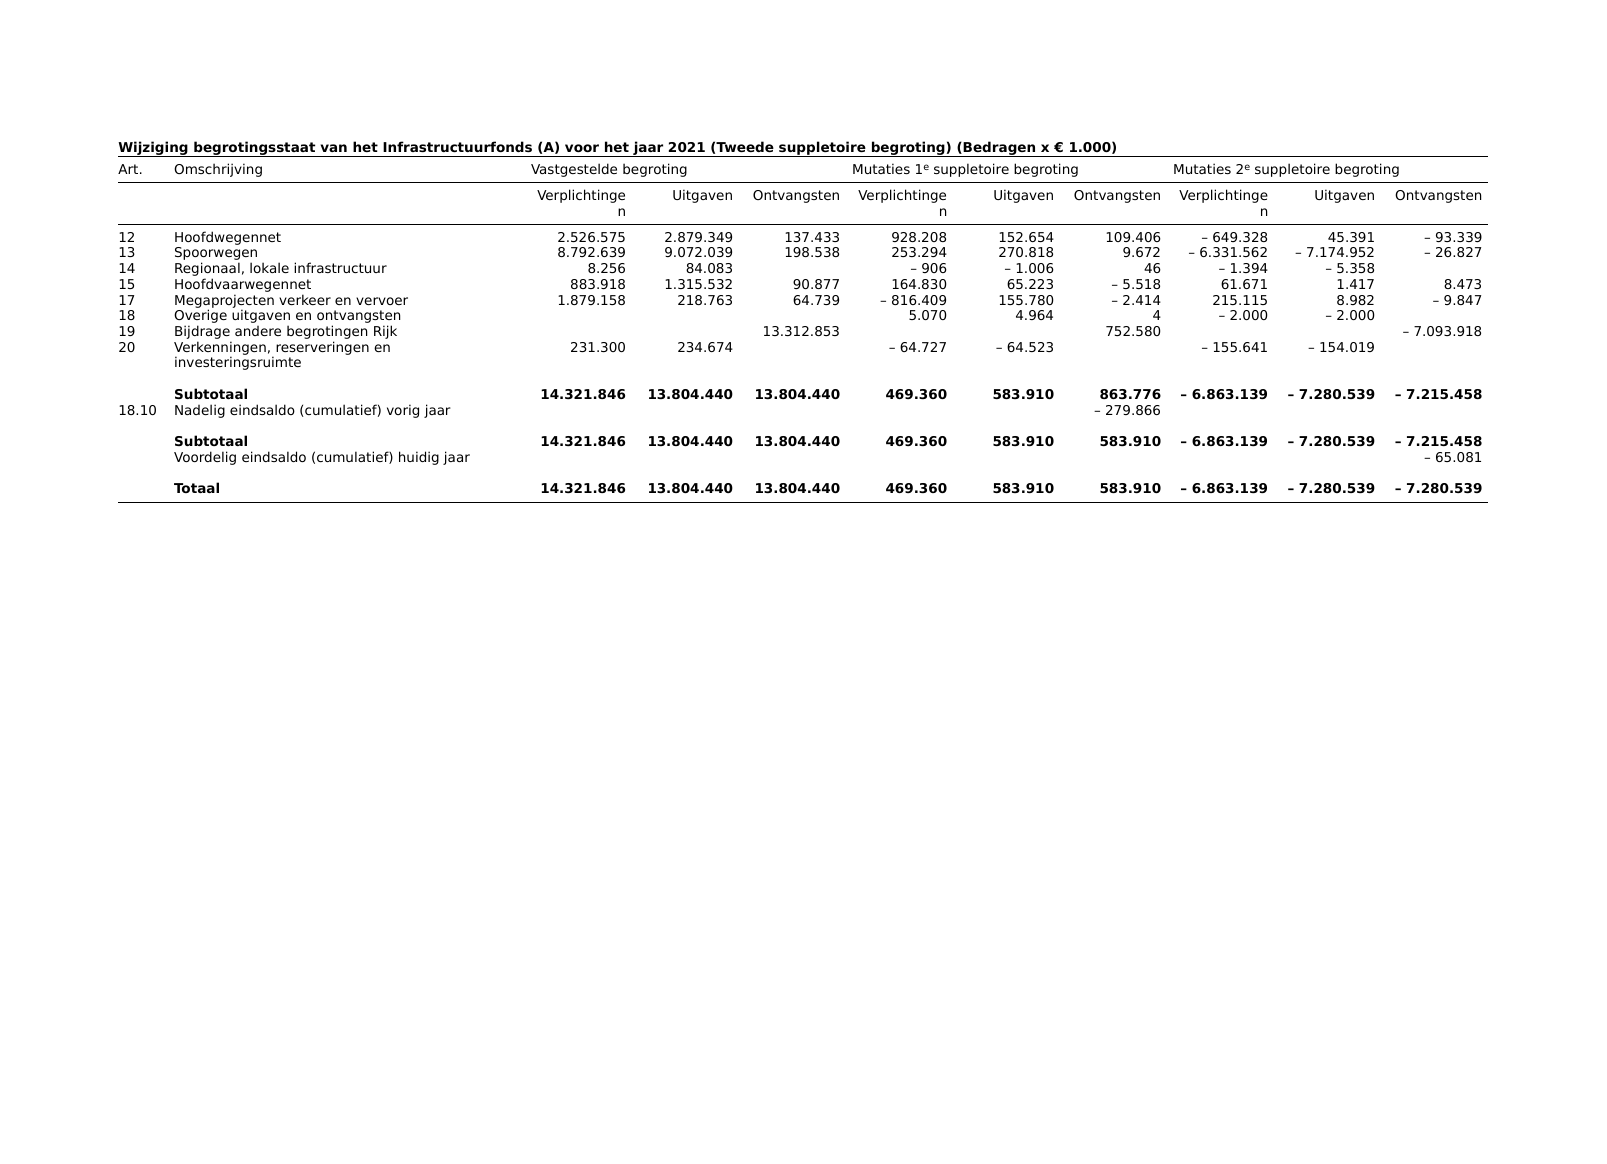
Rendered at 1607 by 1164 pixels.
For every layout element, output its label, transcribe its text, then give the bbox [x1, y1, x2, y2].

table_cell [1274, 324, 1381, 339]
table_cell 583.910 [1060, 434, 1167, 450]
table_cell – 6.863.139 [1167, 387, 1274, 402]
table_cell Hoofdvaarwegennet [168, 277, 525, 292]
table_cell [632, 465, 739, 481]
table_cell – 649.328 [1167, 225, 1274, 245]
table_cell [525, 324, 632, 339]
table_cell 13.804.440 [632, 387, 739, 402]
table_cell [846, 418, 953, 434]
table_cell 20 [118, 340, 168, 371]
table_cell Ontvangsten [1381, 183, 1488, 224]
table_cell [1274, 465, 1381, 481]
table_cell 64.739 [739, 293, 846, 308]
table_cell [118, 434, 168, 450]
table_cell – 6.863.139 [1167, 434, 1274, 450]
table_cell 215.115 [1167, 293, 1274, 308]
table_cell Overige uitgaven en ontvangsten [168, 308, 525, 324]
table_cell [525, 403, 632, 418]
table_cell [739, 450, 846, 465]
table_cell 8.256 [525, 261, 632, 277]
table_cell [1274, 418, 1381, 434]
table_cell Omschrijving [168, 157, 525, 182]
table_cell 583.910 [953, 481, 1060, 502]
table_cell [1381, 403, 1488, 418]
table_cell 4.964 [953, 308, 1060, 324]
table_cell 155.780 [953, 293, 1060, 308]
table_cell – 1.394 [1167, 261, 1274, 277]
table_cell 84.083 [632, 261, 739, 277]
table_cell – 7.280.539 [1274, 481, 1381, 502]
table_cell 13.804.440 [739, 387, 846, 402]
table_cell [739, 371, 846, 387]
table_cell 164.830 [846, 277, 953, 292]
table_cell – 279.866 [1060, 403, 1167, 418]
table_cell 231.300 [525, 340, 632, 371]
table_cell [846, 371, 953, 387]
table_cell Verplichtingen [525, 183, 632, 224]
table_cell [1060, 371, 1167, 387]
table_cell [525, 450, 632, 465]
table_cell – 1.006 [953, 261, 1060, 277]
table_cell 928.208 [846, 225, 953, 245]
table_cell [632, 371, 739, 387]
table_cell Vastgestelde begroting [525, 157, 846, 182]
table_cell Hoofdwegennet [168, 225, 525, 245]
table_cell Verkenningen, reserveringen en investeringsruimte [168, 340, 525, 371]
table_cell Voordelig eindsaldo (cumulatief) huidig jaar [168, 450, 525, 465]
table_cell 14.321.846 [525, 481, 632, 502]
table_cell [118, 450, 168, 465]
table_cell – 64.523 [953, 340, 1060, 371]
table_cell 9.072.039 [632, 245, 739, 261]
table_cell [1167, 465, 1274, 481]
table_cell 19 [118, 324, 168, 339]
table_cell 17 [118, 293, 168, 308]
table_cell – 6.331.562 [1167, 245, 1274, 261]
table_cell [1060, 465, 1167, 481]
table_cell [846, 403, 953, 418]
table_cell [168, 183, 525, 224]
table_cell 90.877 [739, 277, 846, 292]
table_cell [1381, 418, 1488, 434]
table_cell 469.360 [846, 387, 953, 402]
table_cell – 9.847 [1381, 293, 1488, 308]
table_cell 13.804.440 [632, 481, 739, 502]
table_cell [525, 418, 632, 434]
table_cell Megaprojecten verkeer en vervoer [168, 293, 525, 308]
table_cell 12 [118, 225, 168, 245]
table_cell [632, 324, 739, 339]
table_cell [632, 418, 739, 434]
table_cell [118, 183, 168, 224]
table_cell 4 [1060, 308, 1167, 324]
table_cell Totaal [168, 481, 525, 502]
table_cell [1381, 308, 1488, 324]
table_cell [846, 465, 953, 481]
table_cell 583.910 [1060, 481, 1167, 502]
table_cell – 154.019 [1274, 340, 1381, 371]
table_cell [168, 371, 525, 387]
table_cell [525, 371, 632, 387]
table_cell Verplichtingen [846, 183, 953, 224]
table_cell [1060, 450, 1167, 465]
table_cell [953, 450, 1060, 465]
table_cell [953, 418, 1060, 434]
table_cell [953, 403, 1060, 418]
table_cell 8.982 [1274, 293, 1381, 308]
table_cell 469.360 [846, 481, 953, 502]
table_cell [168, 418, 525, 434]
table_cell [525, 465, 632, 481]
table_cell – 93.339 [1381, 225, 1488, 245]
table_cell 218.763 [632, 293, 739, 308]
table_cell [118, 465, 168, 481]
table_cell 9.672 [1060, 245, 1167, 261]
table_cell [118, 387, 168, 402]
table_cell 13.804.440 [739, 434, 846, 450]
table_cell – 2.414 [1060, 293, 1167, 308]
table_cell 1.879.158 [525, 293, 632, 308]
table_cell Subtotaal [168, 434, 525, 450]
table_cell [739, 261, 846, 277]
table_cell Spoorwegen [168, 245, 525, 261]
table_cell [953, 324, 1060, 339]
table_cell [846, 450, 953, 465]
table_cell Verplichtingen [1167, 183, 1274, 224]
table_cell – 7.215.458 [1381, 434, 1488, 450]
table_cell [846, 324, 953, 339]
table_cell – 7.174.952 [1274, 245, 1381, 261]
table_cell 2.526.575 [525, 225, 632, 245]
table_cell – 26.827 [1381, 245, 1488, 261]
table_cell [632, 308, 739, 324]
table_cell Uitgaven [632, 183, 739, 224]
table_cell – 7.280.539 [1381, 481, 1488, 502]
table_cell Mutaties 2e suppletoire begroting [1167, 157, 1488, 182]
table_cell [1381, 465, 1488, 481]
table_cell – 155.641 [1167, 340, 1274, 371]
table_cell 2.879.349 [632, 225, 739, 245]
table_cell [1274, 450, 1381, 465]
table_cell 863.776 [1060, 387, 1167, 402]
table_cell 253.294 [846, 245, 953, 261]
table_cell Uitgaven [1274, 183, 1381, 224]
table_cell Bijdrage andere begrotingen Rijk [168, 324, 525, 339]
table_cell 270.818 [953, 245, 1060, 261]
table_cell 13 [118, 245, 168, 261]
table_cell 65.223 [953, 277, 1060, 292]
table_cell [1381, 340, 1488, 371]
table_cell 109.406 [1060, 225, 1167, 245]
table_cell Ontvangsten [1060, 183, 1167, 224]
table_cell [953, 371, 1060, 387]
table_cell – 5.518 [1060, 277, 1167, 292]
table_cell 234.674 [632, 340, 739, 371]
table_cell 13.312.853 [739, 324, 846, 339]
table_cell [1381, 261, 1488, 277]
table_cell [1381, 371, 1488, 387]
table_cell [525, 308, 632, 324]
table_cell 14.321.846 [525, 434, 632, 450]
table_cell Regionaal, lokale infrastructuur [168, 261, 525, 277]
table_cell 152.654 [953, 225, 1060, 245]
table_cell 5.070 [846, 308, 953, 324]
table_cell [632, 450, 739, 465]
table_cell 137.433 [739, 225, 846, 245]
table_cell [1060, 340, 1167, 371]
table_cell Mutaties 1e suppletoire begroting [846, 157, 1167, 182]
table_cell 46 [1060, 261, 1167, 277]
table_cell 883.918 [525, 277, 632, 292]
table_cell [739, 403, 846, 418]
table_cell – 6.863.139 [1167, 481, 1274, 502]
table_cell – 7.280.539 [1274, 387, 1381, 402]
table_cell 15 [118, 277, 168, 292]
table_cell Nadelig eindsaldo (cumulatief) vorig jaar [168, 403, 525, 418]
table_cell Ontvangsten [739, 183, 846, 224]
table_cell [118, 418, 168, 434]
table_cell 18.10 [118, 403, 168, 418]
table_cell 583.910 [953, 387, 1060, 402]
table_cell 752.580 [1060, 324, 1167, 339]
table_cell [739, 340, 846, 371]
table_cell [118, 371, 168, 387]
table_cell [1167, 418, 1274, 434]
table_cell 469.360 [846, 434, 953, 450]
table_cell – 7.215.458 [1381, 387, 1488, 402]
table_cell [632, 403, 739, 418]
table_cell 14 [118, 261, 168, 277]
table_cell 8.473 [1381, 277, 1488, 292]
table_cell [1167, 371, 1274, 387]
table_cell 45.391 [1274, 225, 1381, 245]
table_cell – 5.358 [1274, 261, 1381, 277]
table_cell [1060, 418, 1167, 434]
table_cell – 816.409 [846, 293, 953, 308]
table_cell 13.804.440 [739, 481, 846, 502]
table_cell [739, 418, 846, 434]
table_cell – 906 [846, 261, 953, 277]
table_cell 18 [118, 308, 168, 324]
table_cell [1167, 450, 1274, 465]
table_cell [739, 465, 846, 481]
table_cell 583.910 [953, 434, 1060, 450]
table_cell 1.315.532 [632, 277, 739, 292]
table_cell Art. [118, 157, 168, 182]
table_cell [953, 465, 1060, 481]
table_cell – 7.280.539 [1274, 434, 1381, 450]
table_header Wijziging begrotingsstaat van het Infrastructuurfonds (A) voor het jaar 2021 (Tweede suppletoire begroting) (Bedragen x € 1.000) [118, 140, 1488, 156]
table_cell [1274, 403, 1381, 418]
table_cell Uitgaven [953, 183, 1060, 224]
table_cell [1167, 324, 1274, 339]
table_cell [168, 465, 525, 481]
table_cell – 2.000 [1167, 308, 1274, 324]
table_cell 61.671 [1167, 277, 1274, 292]
table_cell 198.538 [739, 245, 846, 261]
table_cell Subtotaal [168, 387, 525, 402]
table_cell [1274, 371, 1381, 387]
table_cell [739, 308, 846, 324]
table_cell 1.417 [1274, 277, 1381, 292]
table_cell – 65.081 [1381, 450, 1488, 465]
table_cell – 64.727 [846, 340, 953, 371]
table_cell [118, 481, 168, 502]
table_cell – 2.000 [1274, 308, 1381, 324]
table_cell – 7.093.918 [1381, 324, 1488, 339]
table_cell [1167, 403, 1274, 418]
table_cell 8.792.639 [525, 245, 632, 261]
table_cell 14.321.846 [525, 387, 632, 402]
table_cell 13.804.440 [632, 434, 739, 450]
